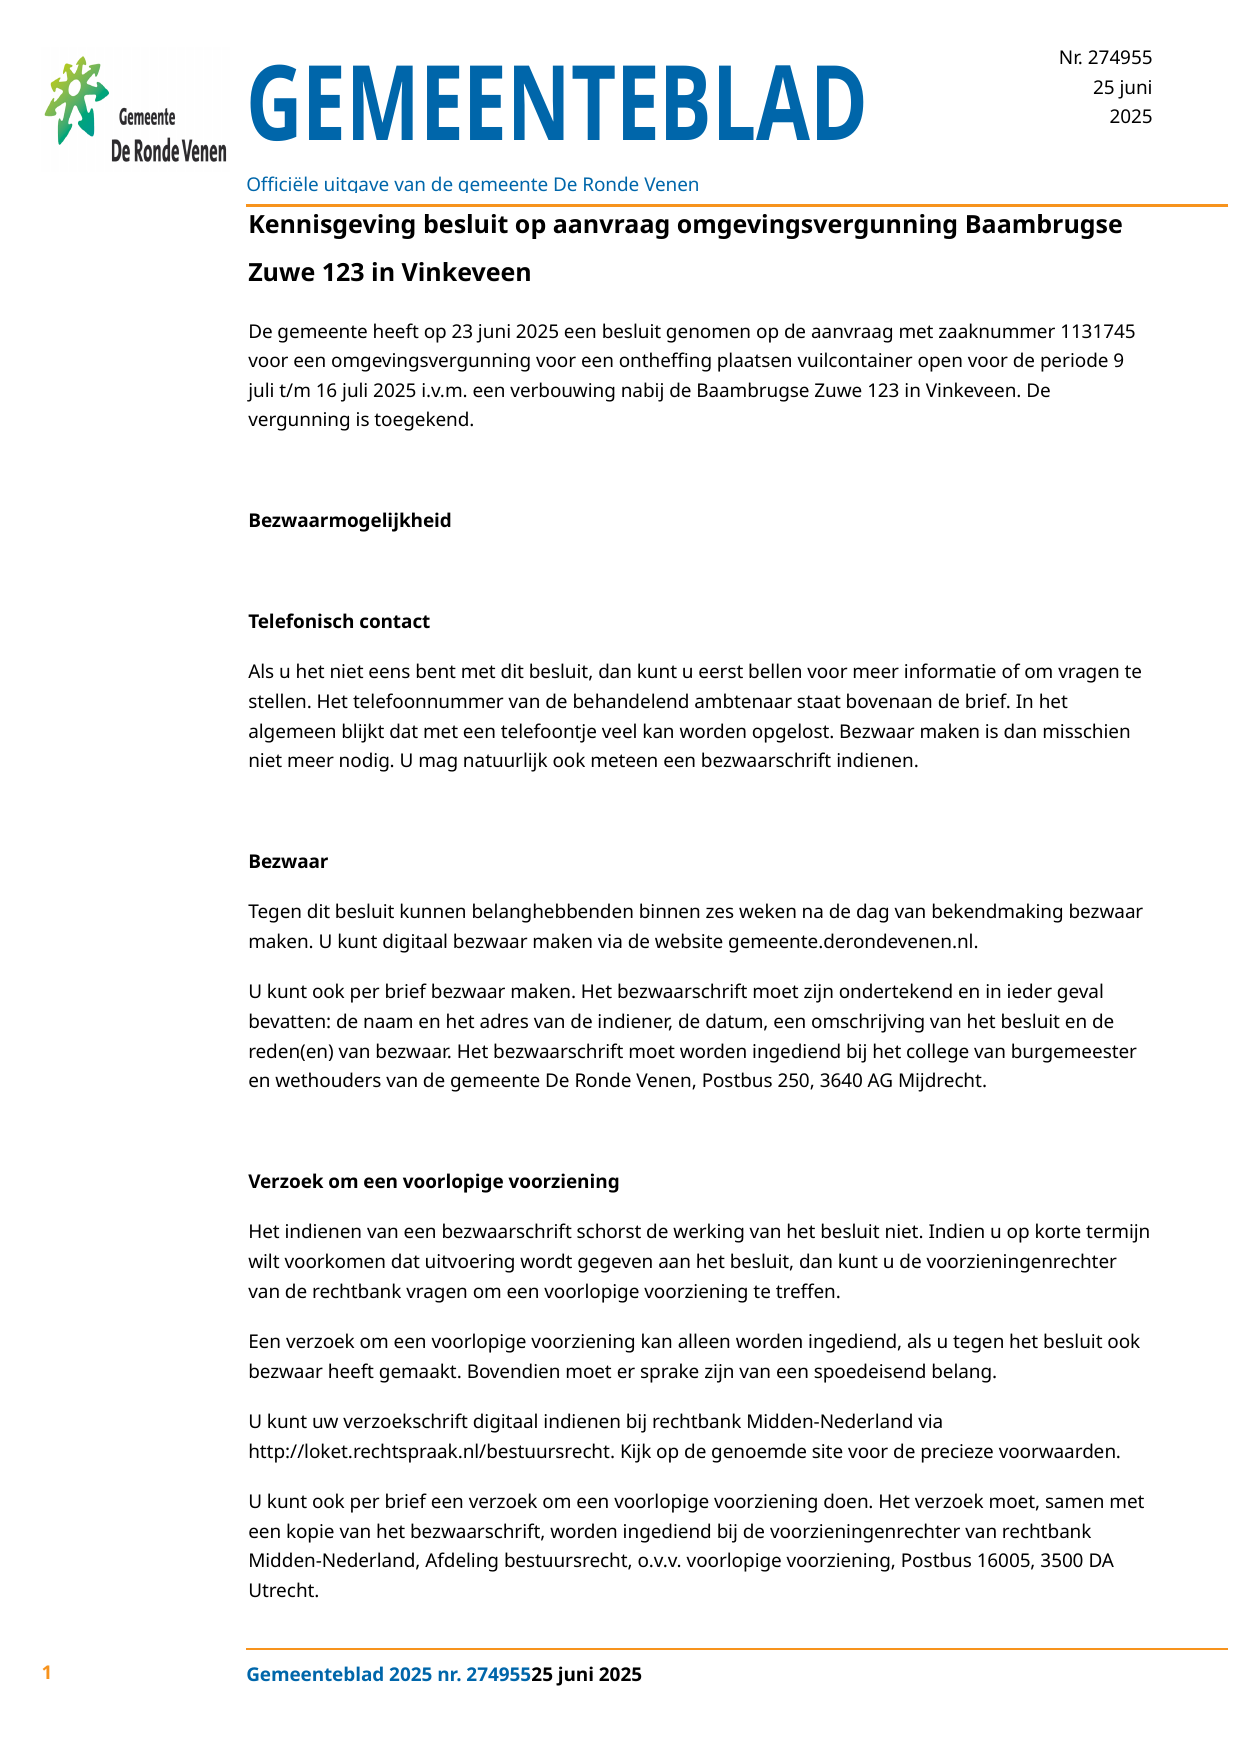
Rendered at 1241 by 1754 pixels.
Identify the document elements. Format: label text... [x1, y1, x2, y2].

text Verzoek om een voorlopige voorziening [248, 1168, 1152, 1194]
text Bezwaar [248, 848, 1152, 874]
text Kennisgeving besluit op aanvraag omgevingsvergunning Baambrugse Zuwe 123 in Vinkeveen [248, 207, 1152, 288]
text U kunt ook per brief bezwaar maken. Het bezwaarschrift moet zijn ondertekend en in ieder geval bevatten: de naam en het adres van de indiener, de datum, een omschrijving van het besluit en de reden(en) van bezwaar. Het bezwaarschrift moet worden ingediend bij het college van burgemeester en wethouders van de gemeente De Ronde Venen, Postbus 250, 3640 AG Mijdrecht. [248, 979, 1152, 1093]
picture [41, 47, 231, 172]
text Bezwaarmogelijkheid [248, 507, 1152, 533]
text U kunt ook per brief een verzoek om een voorlopige voorziening doen. Het verzoek moet, samen met een kopie van het bezwaarschrift, worden ingediend bij de voorzieningenrechter van rechtbank Midden-Nederland, Afdeling bestuursrecht, o.v.v. voorlopige voorziening, Postbus 16005, 3500 DA Utrecht. [248, 1488, 1152, 1603]
text De gemeente heeft op 23 juni 2025 een besluit genomen op de aanvraag met zaaknummer 1131745 voor een omgevingsvergunning voor een ontheffing plaatsen vuilcontainer open voor de periode 9 juli t/m 16 juli 2025 i.v.m. een verbouwing nabij de Baambrugse Zuwe 123 in Vinkeveen. De vergunning is toegekend. [248, 318, 1152, 432]
text Het indienen van een bezwaarschrift schorst de werking van het besluit niet. Indien u op korte termijn wilt voorkomen dat uitvoering wordt gegeven aan het besluit, dan kunt u de voorzieningenrechter van de rechtbank vragen om een voorlopige voorziening te treffen. [248, 1219, 1152, 1304]
text Tegen dit besluit kunnen belanghebbenden binnen zes weken na de dag van bekendmaking bezwaar maken. U kunt digitaal bezwaar maken via de website gemeente.derondevenen.nl. [248, 899, 1152, 954]
text Telefonisch contact [248, 608, 1152, 634]
text Als u het niet eens bent met dit besluit, dan kunt u eerst bellen voor meer informatie of om vragen te stellen. Het telefoonnummer van de behandelend ambtenaar staat bovenaan de brief. In het algemeen blijkt dat met een telefoontje veel kan worden opgelost. Bezwaar maken is dan misschien niet meer nodig. U mag natuurlijk ook meteen een bezwaarschrift indienen. [248, 659, 1152, 773]
text Een verzoek om een voorlopige voorziening kan alleen worden ingediend, als u tegen het besluit ook bezwaar heeft gemaakt. Bovendien moet er sprake zijn van een spoedeisend belang. [248, 1328, 1152, 1384]
text U kunt uw verzoekschrift digitaal indienen bij rechtbank Midden-Nederland via http://loket.rechtspraak.nl/bestuursrecht. Kijk op de genoemde site voor de precieze voorwaarden. [248, 1408, 1152, 1464]
